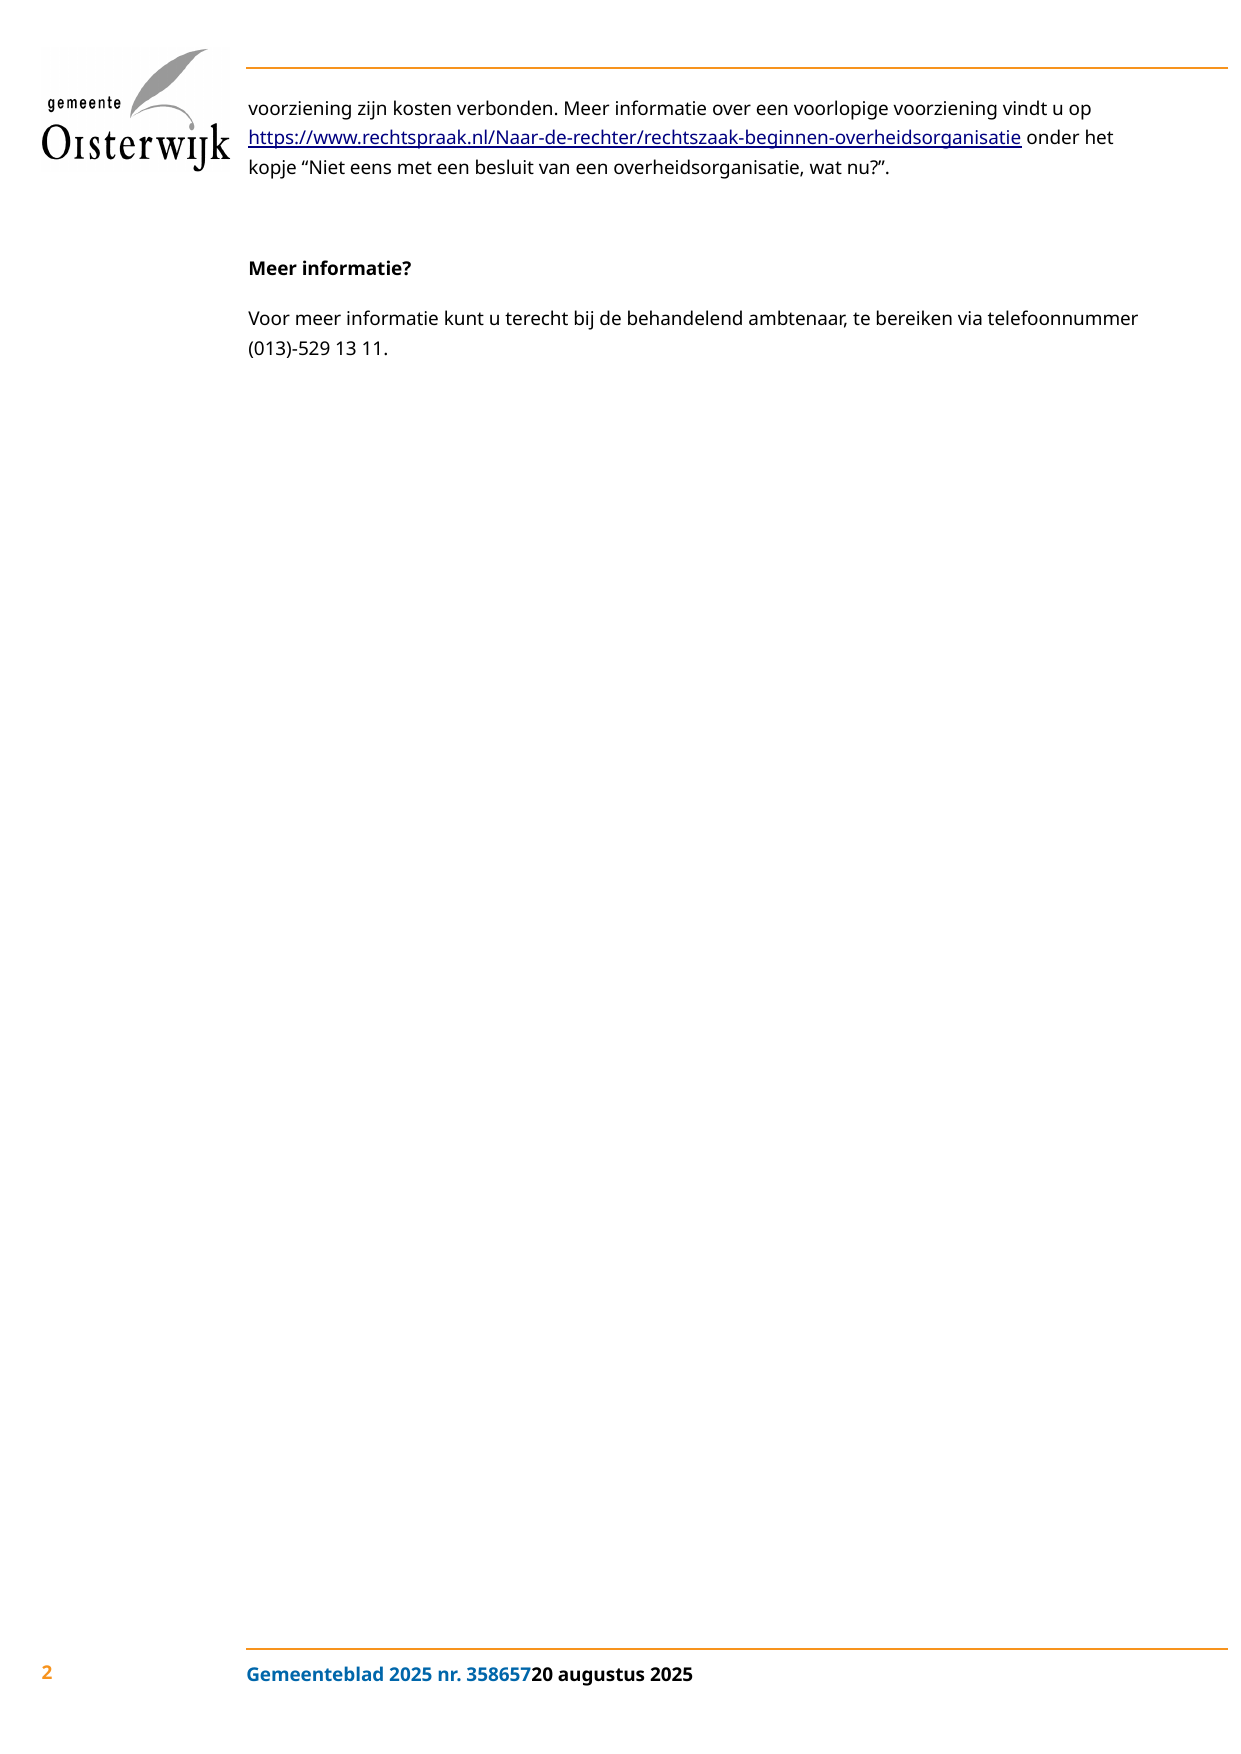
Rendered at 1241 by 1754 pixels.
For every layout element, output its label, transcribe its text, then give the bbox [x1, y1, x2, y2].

text voorziening zijn kosten verbonden. Meer informatie over een voorlopige voorziening vindt u op https://www.rechtspraak.nl/Naar-de-rechter/rechtszaak-beginnen-overheidsorganisatie onder het kopje “Niet eens met een besluit van een overheidsorganisatie, wat nu?”. [248, 95, 1152, 180]
picture [41, 47, 231, 172]
text Voor meer informatie kunt u terecht bij de behandelend ambtenaar, te bereiken via telefoonnummer (013)-529 13 11. [248, 305, 1152, 361]
text Meer informatie? [248, 255, 1152, 281]
